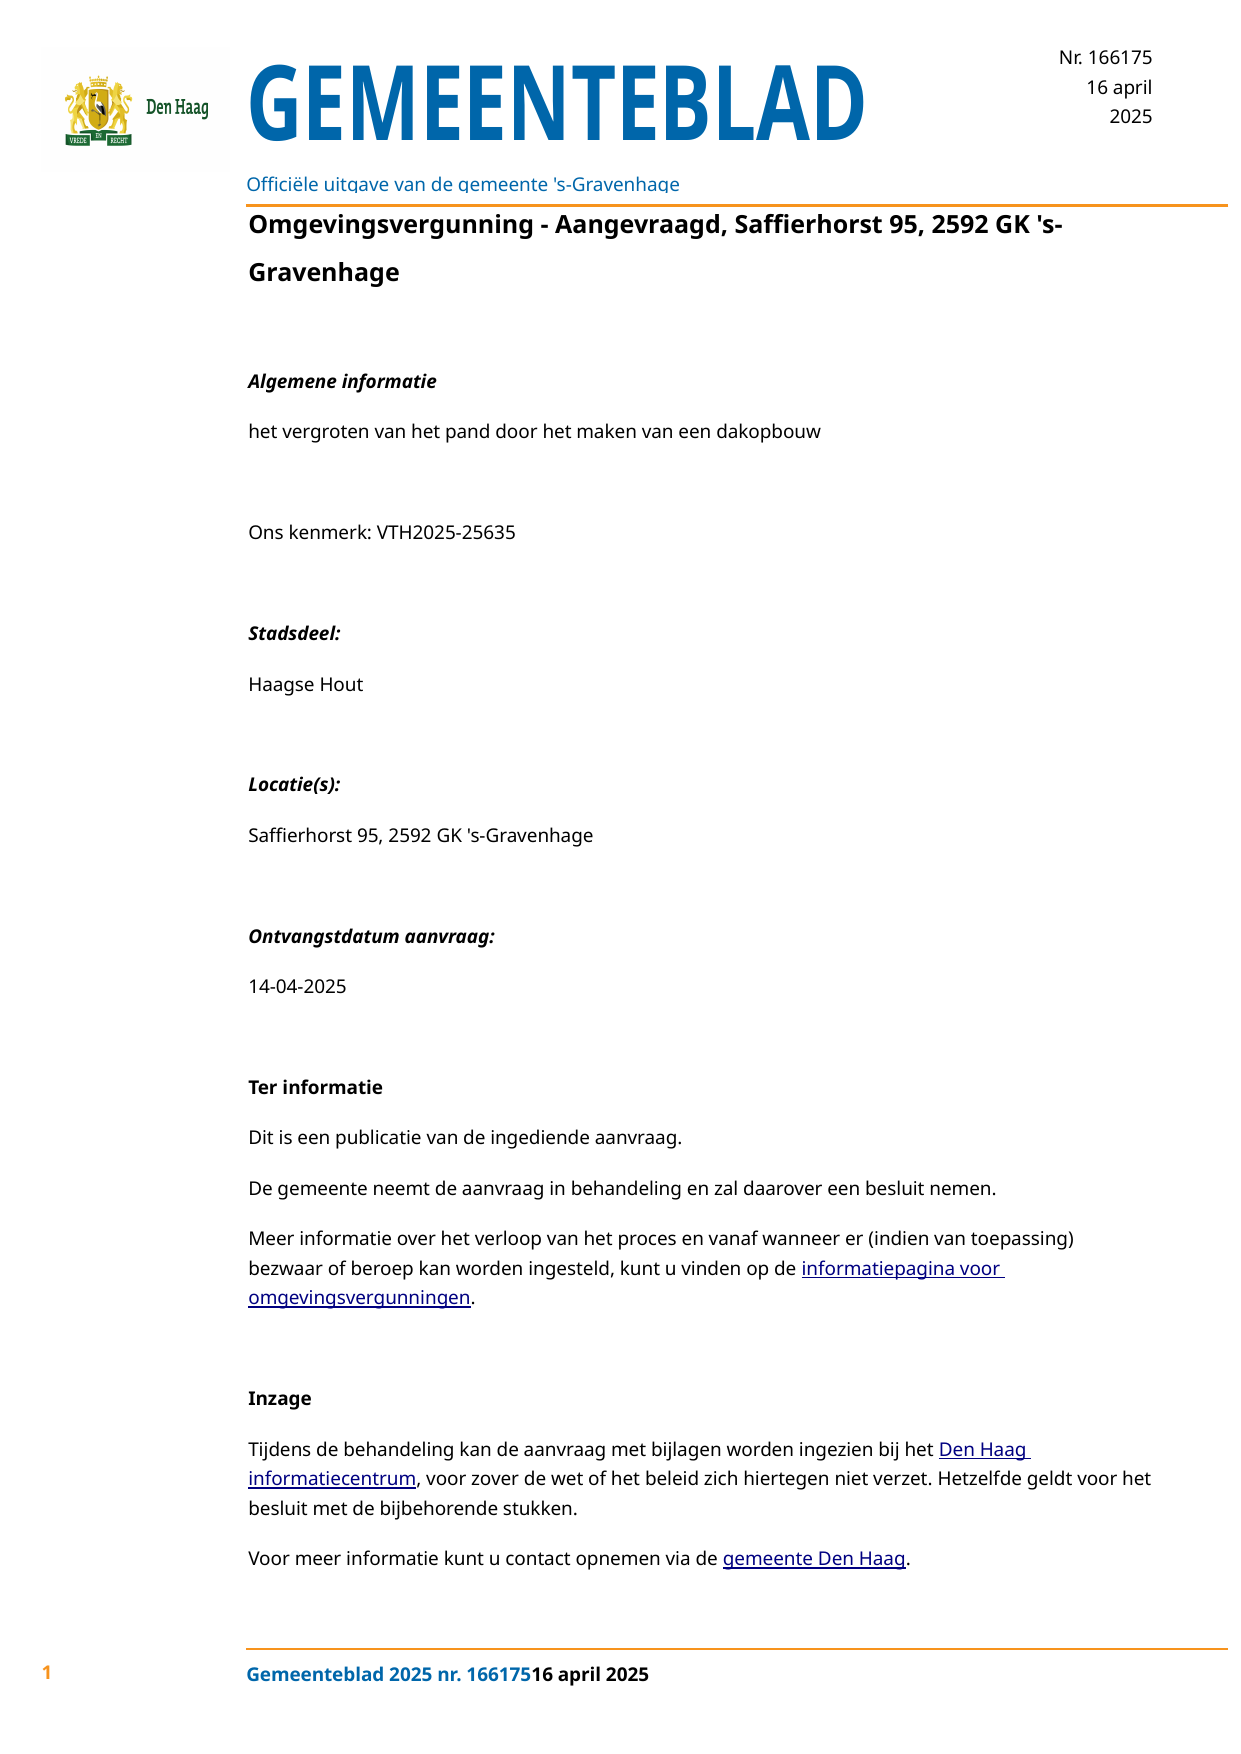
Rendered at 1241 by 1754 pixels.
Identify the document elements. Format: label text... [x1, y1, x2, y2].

text Ons kenmerk: VTH2025-25635 [248, 519, 1152, 545]
text 14-04-2025 [248, 973, 1152, 999]
text Locatie(s): [248, 772, 1152, 797]
text Inzage [248, 1385, 1152, 1411]
text Haagse Hout [248, 671, 1152, 697]
text Ontvangstdatum aanvraag: [248, 923, 1152, 949]
text Meer informatie over het verloop van het proces en vanaf wanneer er (indien van toepassing) bezwaar of beroep kan worden ingesteld, kunt u vinden op de informatiepagina voor omgevingsvergunningen. [248, 1225, 1152, 1310]
text Ter informatie [248, 1074, 1152, 1100]
text Dit is een publicatie van de ingediende aanvraag. [248, 1124, 1152, 1150]
text De gemeente neemt de aanvraag in behandeling en zal daarover een besluit nemen. [248, 1175, 1152, 1201]
text Voor meer informatie kunt u contact opnemen via de gemeente Den Haag. [248, 1545, 1152, 1571]
text Algemene informatie [248, 368, 1152, 394]
text Stadsdeel: [248, 620, 1152, 646]
text het vergroten van het pand door het maken van een dakopbouw [248, 419, 1152, 444]
picture [41, 47, 231, 172]
text Tijdens de behandeling kan de aanvraag met bijlagen worden ingezien bij het Den Haag informatiecentrum, voor zover de wet of het beleid zich hiertegen niet verzet. Hetzelfde geldt voor het besluit met de bijbehorende stukken. [248, 1436, 1152, 1521]
text Saffierhorst 95, 2592 GK 's-Gravenhage [248, 822, 1152, 848]
text Omgevingsvergunning - Aangevraagd, Saffierhorst 95, 2592 GK 's-Gravenhage [248, 207, 1152, 288]
